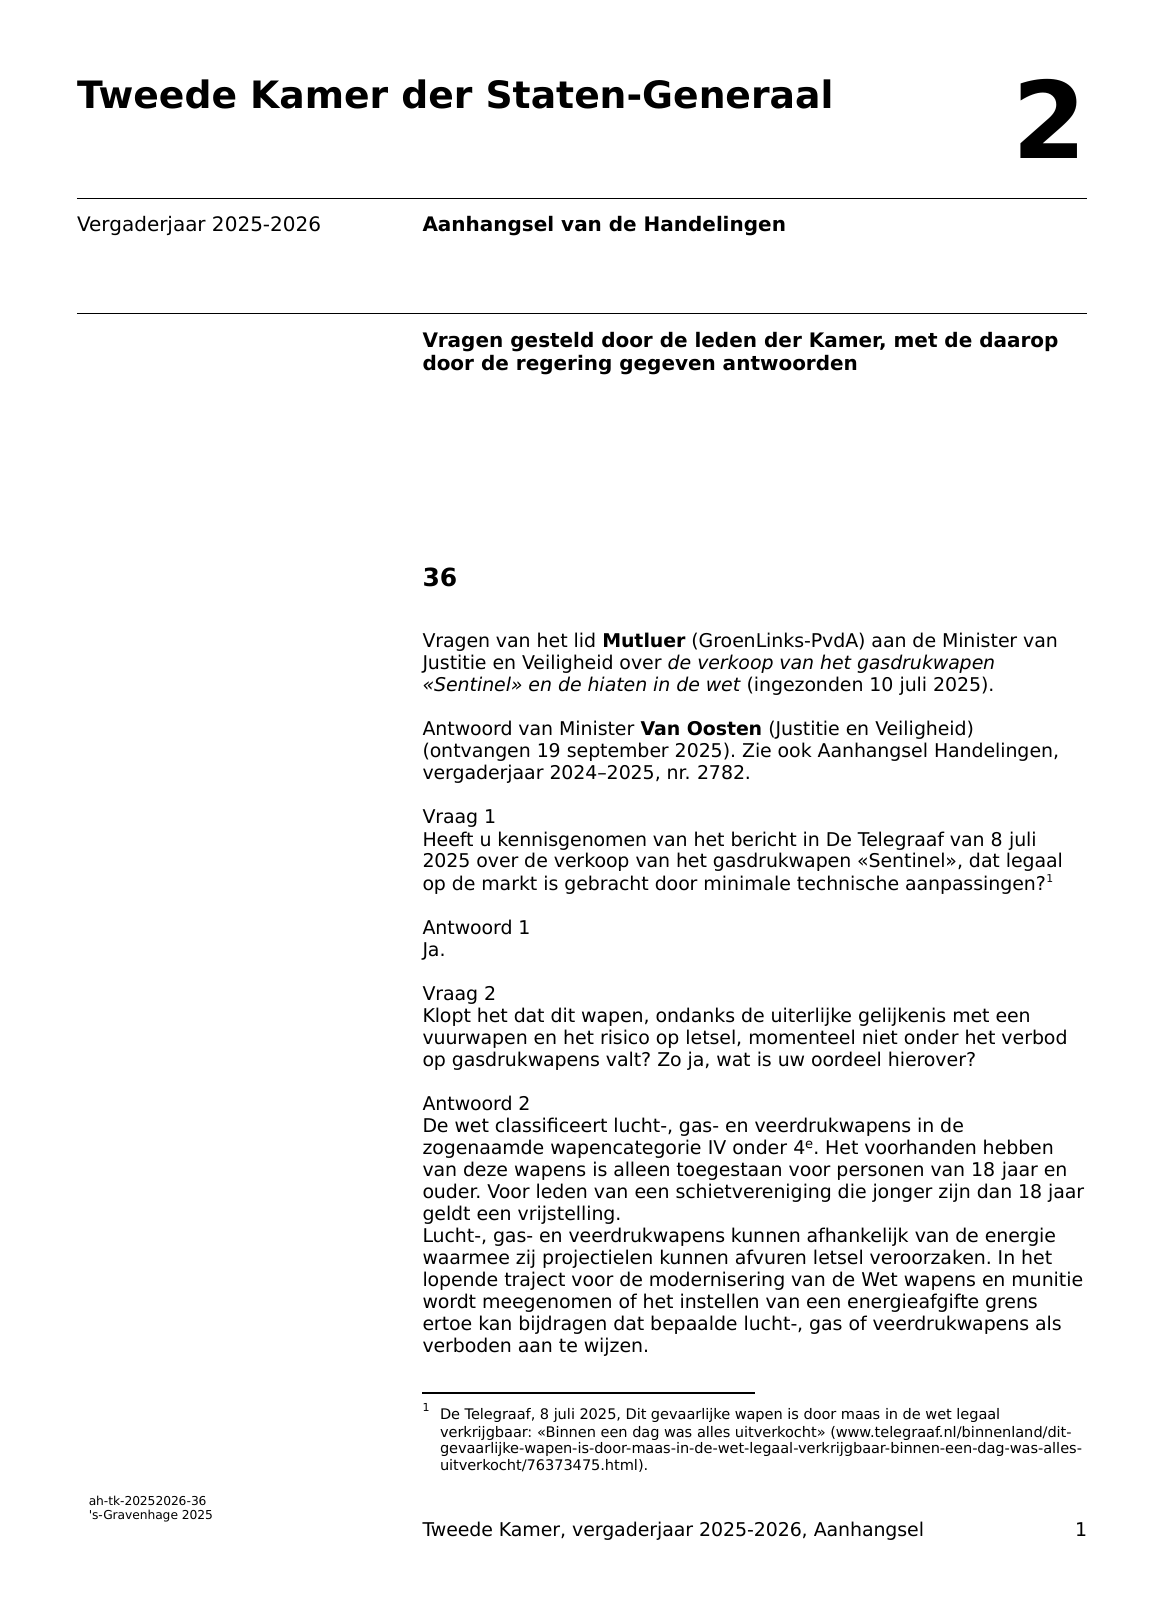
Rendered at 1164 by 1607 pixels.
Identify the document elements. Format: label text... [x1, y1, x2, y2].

text Heeft u kennisgenomen van het bericht in De Telegraaf van 8 juli 2025 over de verkoop van het gasdrukwapen «Sentinel», dat legaal op de markt is gebracht door minimale technische aanpassingen? [422, 828, 1087, 894]
table_cell Vergaderjaar 2025-2026 [77, 199, 422, 313]
text Vragen van het lid Mutluer (GroenLinks-PvdA) aan de Minister van Justitie en Veiligheid over de verkoop van het gasdrukwapen «Sentinel» en de hiaten in de wet (ingezonden 10 juli 2025). [422, 630, 1087, 696]
text 36 [422, 563, 1087, 592]
text Vraag 2 [422, 983, 1087, 1005]
text Antwoord 2 [422, 1093, 1087, 1115]
table_cell [77, 314, 422, 375]
text De Telegraaf, 8 juli 2025, Dit gevaarlijke wapen is door maas in de wet legaal verkrijgbaar: «Binnen een dag was alles uitverkocht» (www.telegraaf.nl/binnenland/dit-gevaarlijke-wapen-is-door-maas-in-de-wet-legaal-verkrijgbaar-binnen-een-dag-was-alles-uitverkocht/76373475.html). [422, 1402, 1087, 1474]
table_cell Aanhangsel van de Handelingen [422, 199, 1087, 313]
table_cell Vragen gesteld door de leden der Kamer, met de daarop door de regering gegeven antwoorden [422, 314, 1087, 375]
text ah-tk-20252026-36 [88, 1494, 323, 1508]
text Antwoord 1 [422, 917, 1087, 938]
text Klopt het dat dit wapen, ondanks de uiterlijke gelijkenis met een vuurwapen en het risico op letsel, momenteel niet onder het verbod op gasdrukwapens valt? Zo ja, wat is uw oordeel hierover? [422, 1005, 1087, 1071]
table_header 2 [886, 59, 1087, 198]
text Vraag 1 [422, 806, 1087, 828]
text Antwoord van Minister Van Oosten (Justitie en Veiligheid) (ontvangen 19 september 2025). Zie ook Aanhangsel Handelingen, vergaderjaar 2024–2025, nr. 2782. [422, 718, 1087, 784]
table_header Tweede Kamer der Staten-Generaal [77, 59, 886, 198]
text De wet classificeert lucht-, gas- en veerdrukwapens in de zogenaamde wapencategorie IV onder 4e. Het voorhanden hebben van deze wapens is alleen toegestaan voor personen van 18 jaar en ouder. Voor leden van een schietvereniging die jonger zijn dan 18 jaar geldt een vrijstelling. [422, 1115, 1087, 1225]
text Lucht-, gas- en veerdrukwapens kunnen afhankelijk van de energie waarmee zij projectielen kunnen afvuren letsel veroorzaken. In het lopende traject voor de modernisering van de Wet wapens en munitie wordt meegenomen of het instellen van een energieafgifte grens ertoe kan bijdragen dat bepaalde lucht-, gas of veerdrukwapens als verboden aan te wijzen. [422, 1225, 1087, 1357]
text Ja. [422, 938, 1087, 961]
text 's-Gravenhage 2025 [88, 1508, 323, 1522]
